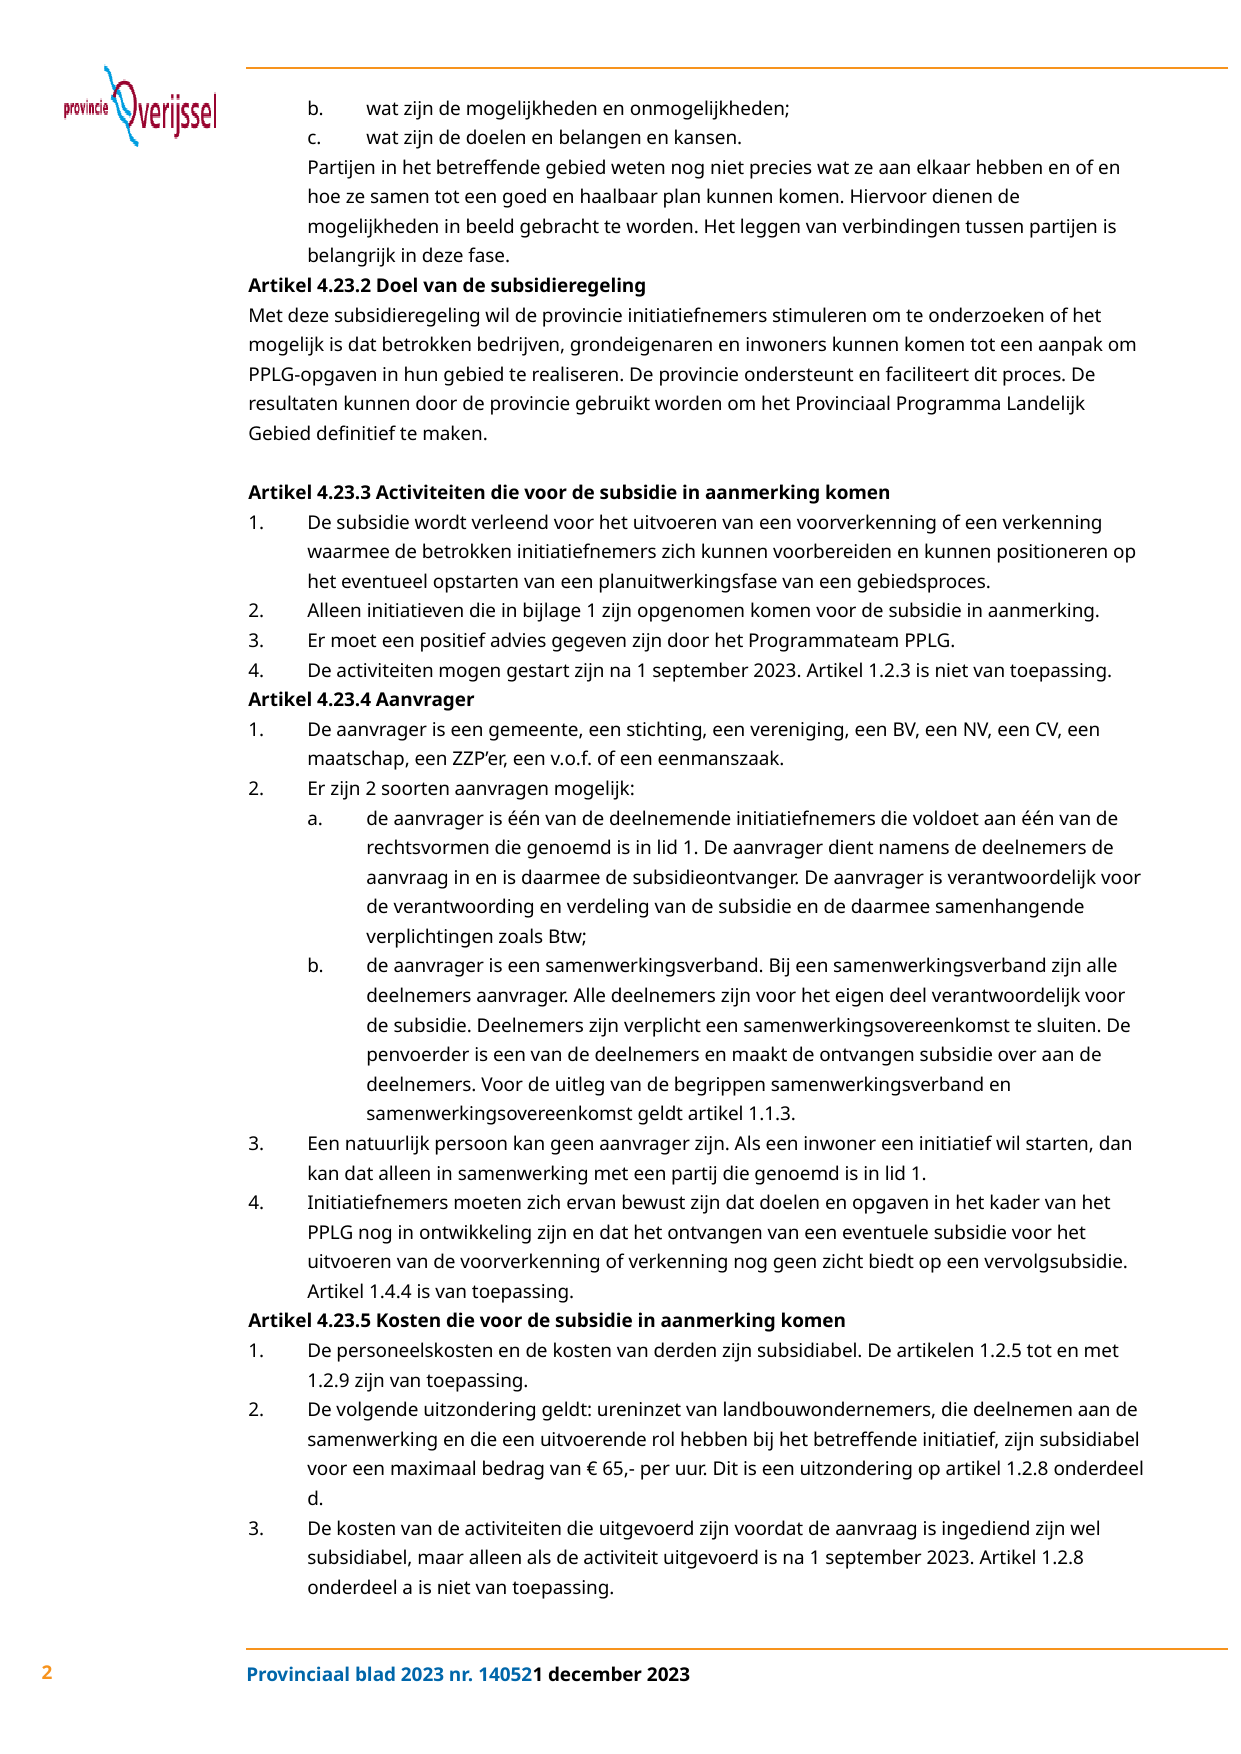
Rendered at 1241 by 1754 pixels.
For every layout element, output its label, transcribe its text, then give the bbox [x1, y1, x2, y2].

list De subsidie wordt verleend voor het uitvoeren van een voorverkenning of een verkenning waarmee de betrokken initiatiefnemers zich kunnen voorbereiden en kunnen positioneren op het eventueel opstarten van een planuitwerkingsfase van een gebiedsproces. [248, 509, 1152, 594]
list de aanvrager is één van de deelnemende initiatiefnemers die voldoet aan één van de rechtsvormen die genoemd is in lid 1. De aanvrager dient namens de deelnemers de aanvraag in en is daarmee de subsidieontvanger. De aanvrager is verantwoordelijk voor de verantwoording en verdeling van de subsidie en de daarmee samenhangende verplichtingen zoals Btw; [307, 805, 1152, 949]
list wat zijn de mogelijkheden en onmogelijkheden; [307, 95, 1152, 121]
list Er moet een positief advies gegeven zijn door het Programmateam PPLG. [248, 627, 1152, 653]
list De aanvrager is een gemeente, een stichting, een vereniging, een BV, een NV, een CV, een maatschap, een ZZP’er, een v.o.f. of een eenmanszaak. [248, 716, 1152, 771]
list Er zijn 2 soorten aanvragen mogelijk: [248, 775, 1152, 801]
list Initiatiefnemers moeten zich ervan bewust zijn dat doelen en opgaven in het kader van het PPLG nog in ontwikkeling zijn en dat het ontvangen van een eventuele subsidie voor het uitvoeren van de voorverkenning of verkenning nog geen zicht biedt op een vervolgsubsidie. Artikel 1.4.4 is van toepassing. [248, 1189, 1152, 1304]
list De personeelskosten en de kosten van derden zijn subsidiabel. De artikelen 1.2.5 tot en met 1.2.9 zijn van toepassing. [248, 1337, 1152, 1393]
picture [41, 47, 231, 172]
text Met deze subsidieregeling wil de provincie initiatiefnemers stimuleren om te onderzoeken of het mogelijk is dat betrokken bedrijven, grondeigenaren en inwoners kunnen komen tot een aanpak om PPLG-opgaven in hun gebied te realiseren. De provincie ondersteunt en faciliteert dit proces. De resultaten kunnen door de provincie gebruikt worden om het Provinciaal Programma Landelijk Gebied definitief te maken. [248, 302, 1152, 446]
list De activiteiten mogen gestart zijn na 1 september 2023. Artikel 1.2.3 is niet van toepassing. [248, 657, 1152, 683]
text Artikel 4.23.4 Aanvrager [248, 686, 1152, 712]
text Artikel 4.23.5 Kosten die voor de subsidie in aanmerking komen [248, 1308, 1152, 1333]
list Een natuurlijk persoon kan geen aanvrager zijn. Als een inwoner een initiatief wil starten, dan kan dat alleen in samenwerking met een partij die genoemd is in lid 1. [248, 1130, 1152, 1186]
list wat zijn de doelen en belangen en kansen. [307, 124, 1152, 150]
list De volgende uitzondering geldt: ureninzet van landbouwondernemers, die deelnemen aan de samenwerking en die een uitvoerende rol hebben bij het betreffende initiatief, zijn subsidiabel voor een maximaal bedrag van € 65,- per uur. Dit is een uitzondering op artikel 1.2.8 onderdeel d. [248, 1396, 1152, 1511]
text Artikel 4.23.3 Activiteiten die voor de subsidie in aanmerking komen [248, 479, 1152, 505]
list Alleen initiatieven die in bijlage 1 zijn opgenomen komen voor de subsidie in aanmerking. [248, 598, 1152, 623]
list Partijen in het betreffende gebied weten nog niet precies wat ze aan elkaar hebben en of en hoe ze samen tot een goed en haalbaar plan kunnen komen. Hiervoor dienen de mogelijkheden in beeld gebracht te worden. Het leggen van verbindingen tussen partijen is belangrijk in deze fase. [248, 154, 1152, 268]
list de aanvrager is een samenwerkingsverband. Bij een samenwerkingsverband zijn alle deelnemers aanvrager. Alle deelnemers zijn voor het eigen deel verantwoordelijk voor de subsidie. Deelnemers zijn verplicht een samenwerkingsovereenkomst te sluiten. De penvoerder is een van de deelnemers en maakt de ontvangen subsidie over aan de deelnemers. Voor de uitleg van de begrippen samenwerkingsverband en samenwerkingsovereenkomst geldt artikel 1.1.3. [307, 953, 1152, 1126]
list De kosten van de activiteiten die uitgevoerd zijn voordat de aanvraag is ingediend zijn wel subsidiabel, maar alleen als de activiteit uitgevoerd is na 1 september 2023. Artikel 1.2.8 onderdeel a is niet van toepassing. [248, 1515, 1152, 1600]
text Artikel 4.23.2 Doel van de subsidieregeling [248, 272, 1152, 298]
